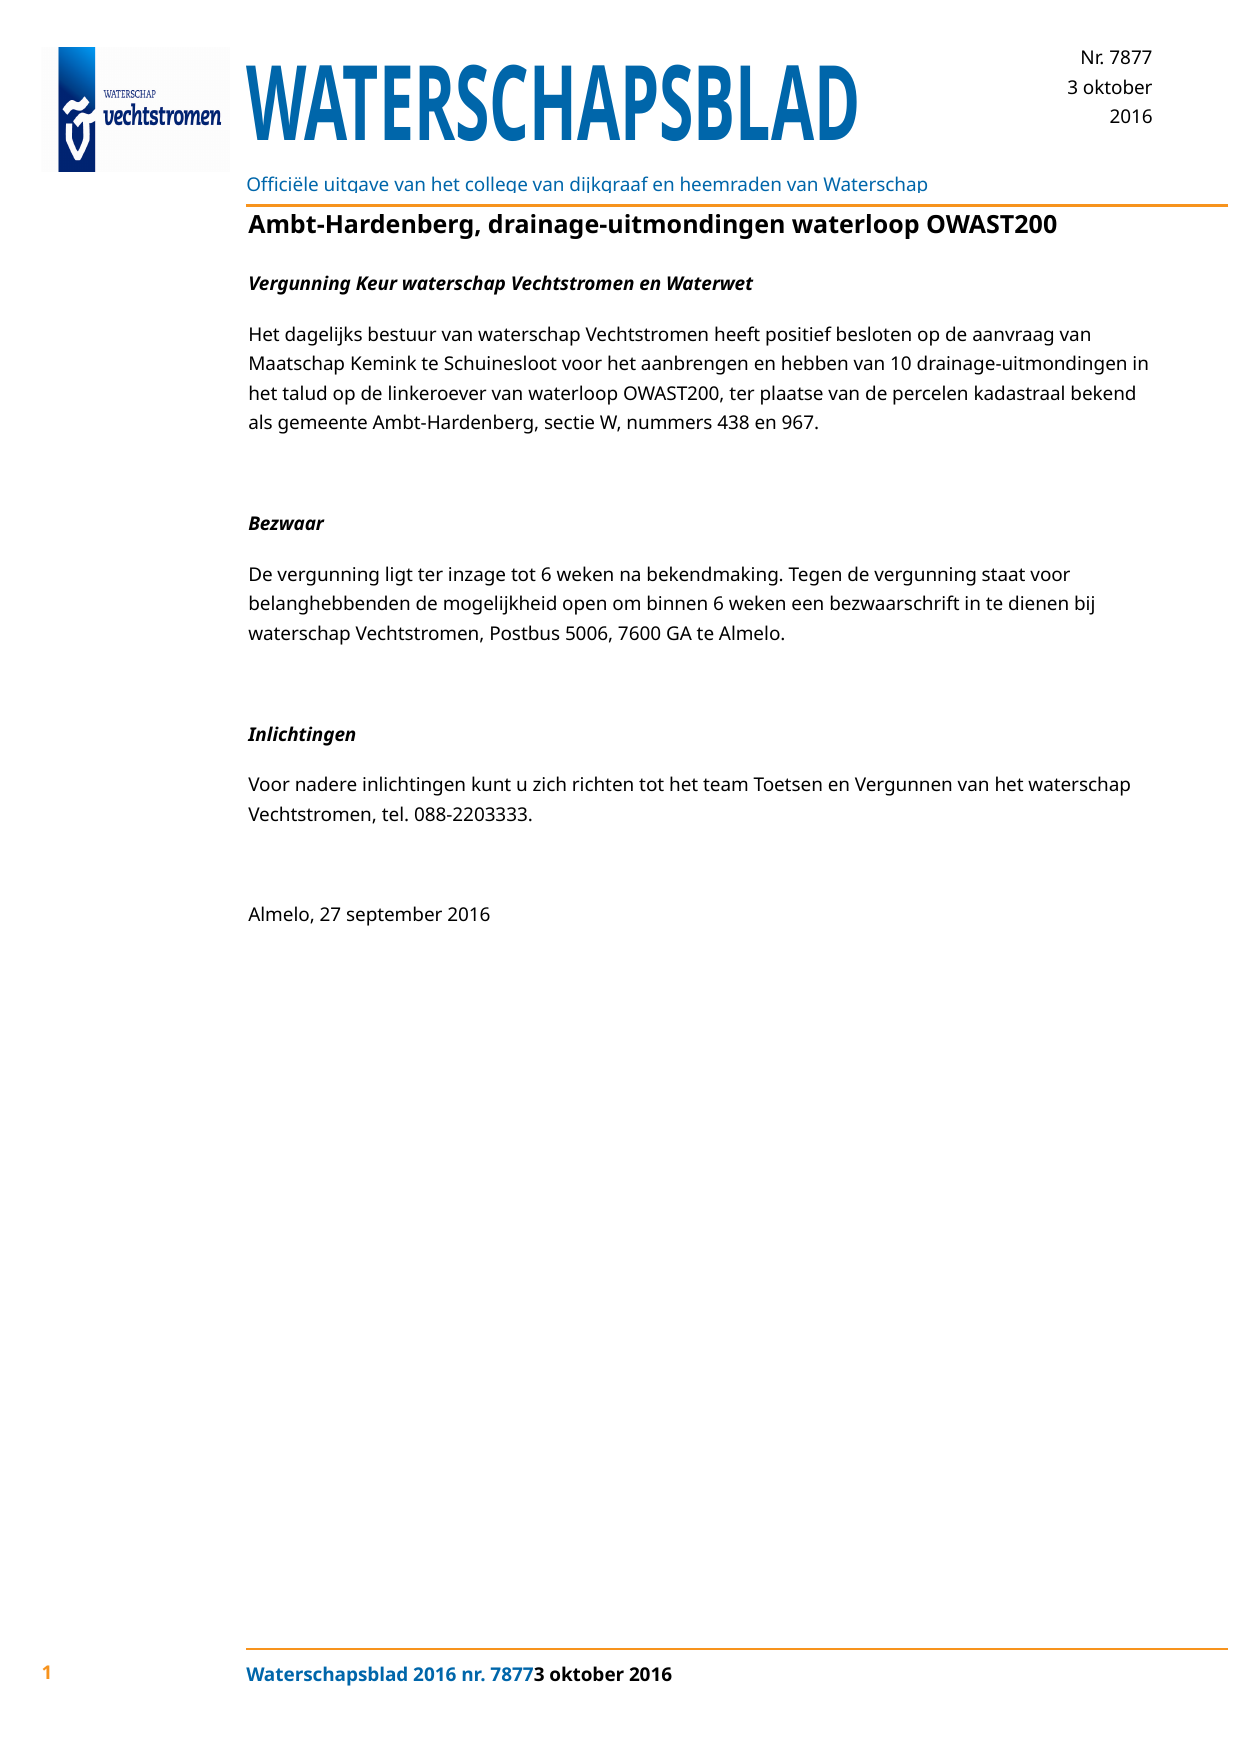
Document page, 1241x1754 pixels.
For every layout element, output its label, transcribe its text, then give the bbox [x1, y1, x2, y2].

text Ambt-Hardenberg, drainage-uitmondingen waterloop OWAST200 [248, 207, 1152, 241]
text Almelo, 27 september 2016 [248, 902, 1152, 927]
picture [41, 47, 231, 172]
text Voor nadere inlichtingen kunt u zich richten tot het team Toetsen en Vergunnen van het waterschap Vechtstromen, tel. 088-2203333. [248, 771, 1152, 826]
text Bezwaar [248, 510, 1152, 536]
text Inlichtingen [248, 721, 1152, 746]
text Vergunning Keur waterschap Vechtstromen en Waterwet [248, 270, 1152, 296]
text Het dagelijks bestuur van waterschap Vechtstromen heeft positief besloten op de aanvraag van Maatschap Kemink te Schuinesloot voor het aanbrengen en hebben van 10 drainage-uitmondingen in het talud op de linkeroever van waterloop OWAST200, ter plaatse van de percelen kadastraal bekend als gemeente Ambt-Hardenberg, sectie W, nummers 438 en 967. [248, 321, 1152, 435]
text De vergunning ligt ter inzage tot 6 weken na bekendmaking. Tegen de vergunning staat voor belanghebbenden de mogelijkheid open om binnen 6 weken een bezwaarschrift in te dienen bij waterschap Vechtstromen, Postbus 5006, 7600 GA te Almelo. [248, 561, 1152, 646]
